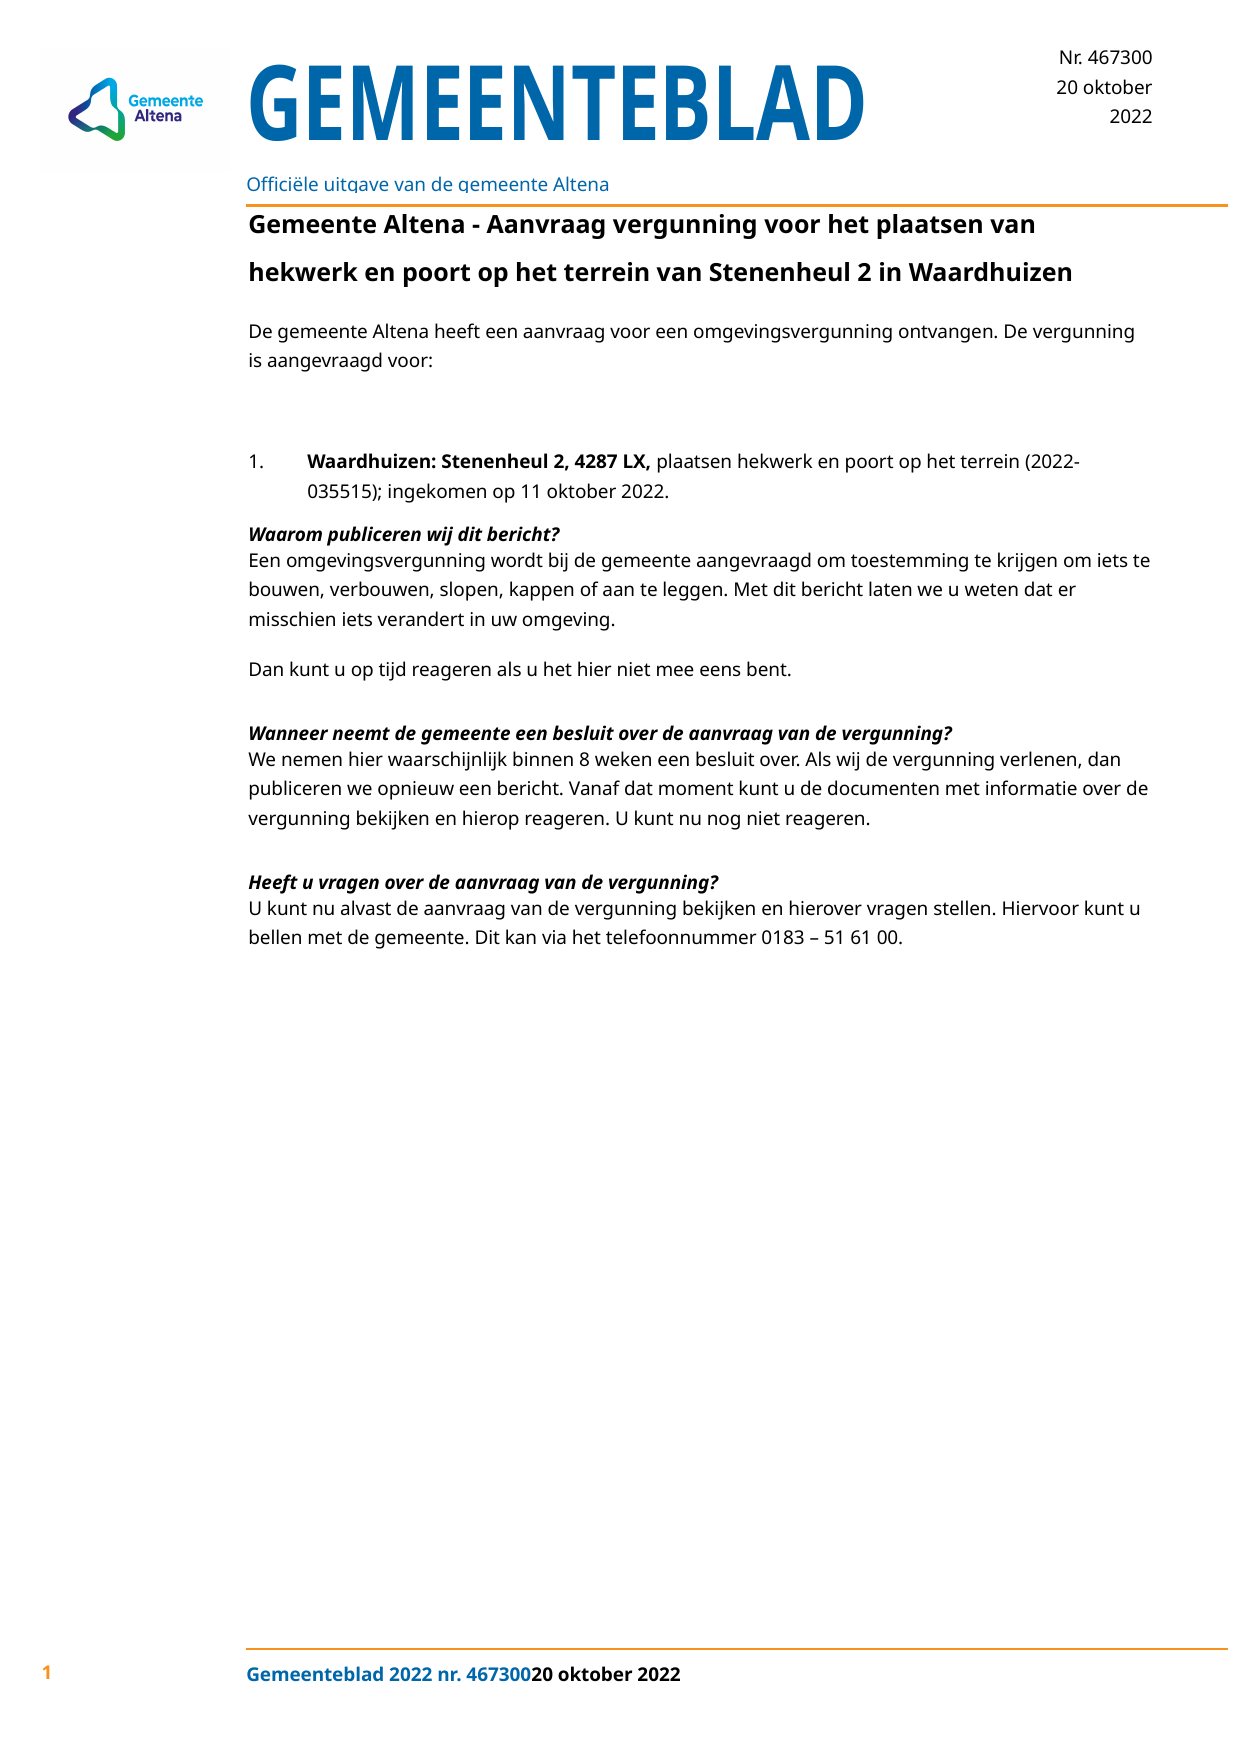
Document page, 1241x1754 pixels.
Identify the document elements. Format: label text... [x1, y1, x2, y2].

text U kunt nu alvast de aanvraag van de vergunning bekijken en hierover vragen stellen. Hiervoor kunt u bellen met de gemeente. Dit kan via het telefoonnummer 0183 – 51 61 00. [248, 895, 1152, 950]
text Een omgevingsvergunning wordt bij de gemeente aangevraagd om toestemming te krijgen om iets te bouwen, verbouwen, slopen, kappen of aan te leggen. Met dit bericht laten we u weten dat er misschien iets verandert in uw omgeving. [248, 547, 1152, 632]
text Waarom publiceren wij dit bericht? [248, 521, 1152, 547]
text Wanneer neemt de gemeente een besluit over de aanvraag van de vergunning? [248, 720, 1152, 746]
list Waardhuizen: Stenenheul 2, 4287 LX, plaatsen hekwerk en poort op het terrein (2022-035515); ingekomen op 11 oktober 2022. [248, 448, 1152, 504]
text Dan kunt u op tijd reageren als u het hier niet mee eens bent. [248, 656, 1152, 682]
text Gemeente Altena - Aanvraag vergunning voor het plaatsen van hekwerk en poort op het terrein van Stenenheul 2 in Waardhuizen [248, 207, 1152, 288]
text De gemeente Altena heeft een aanvraag voor een omgevingsvergunning ontvangen. De vergunning is aangevraagd voor: [248, 318, 1152, 373]
text Heeft u vragen over de aanvraag van de vergunning? [248, 869, 1152, 895]
picture [41, 47, 231, 172]
text We nemen hier waarschijnlijk binnen 8 weken een besluit over. Als wij de vergunning verlenen, dan publiceren we opnieuw een bericht. Vanaf dat moment kunt u de documenten met informatie over de vergunning bekijken en hierop reageren. U kunt nu nog niet reageren. [248, 746, 1152, 831]
